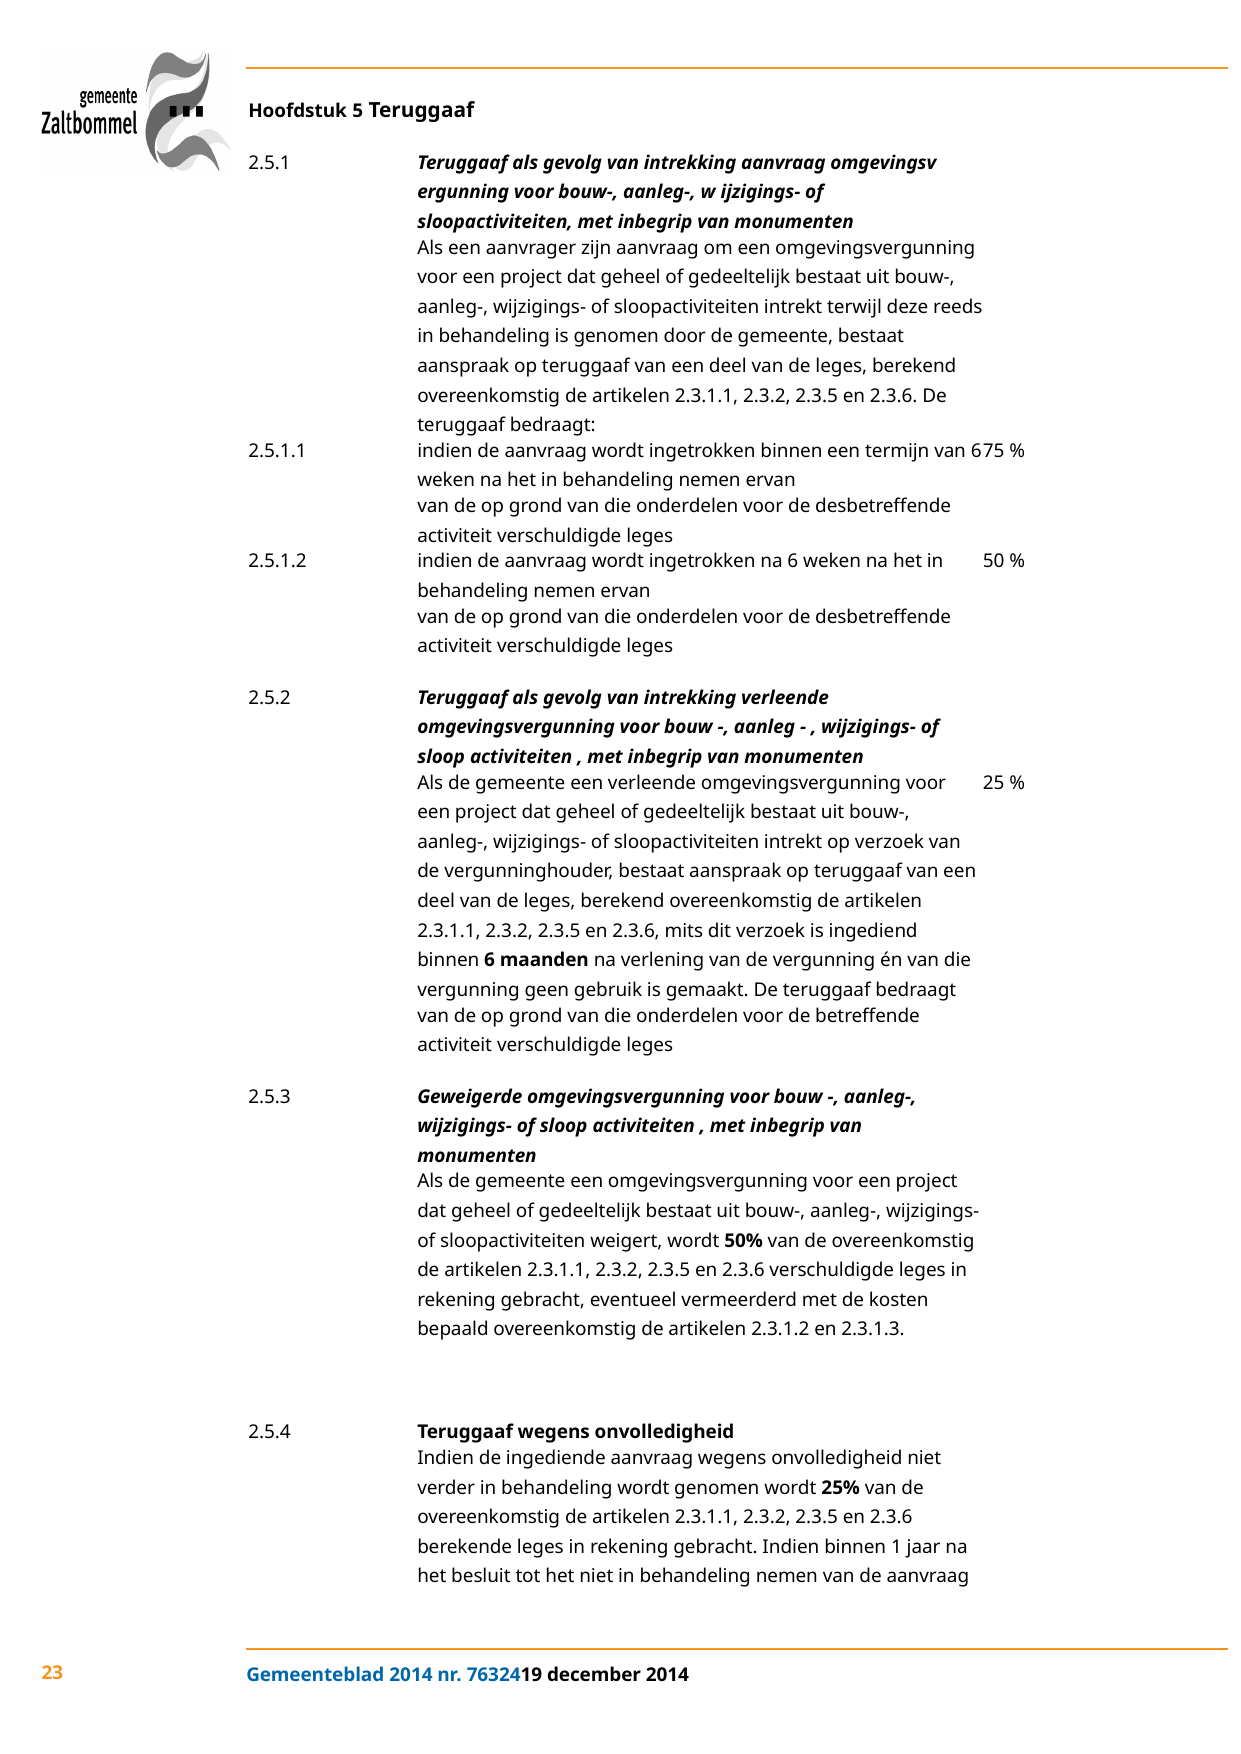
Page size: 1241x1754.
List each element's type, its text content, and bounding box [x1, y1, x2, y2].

table_cell [248, 769, 417, 1002]
picture [41, 47, 231, 172]
table_cell [983, 658, 1152, 684]
table_cell van de op grond van die onderdelen voor de desbetreffende activiteit verschuldigde leges [417, 493, 983, 548]
table_cell Als een aanvrager zijn aanvraag om een omgevingsvergunning voor een project dat geheel of gedeeltelijk bestaat uit bouw-, aanleg-, wijzigings- of sloopactiviteiten intrekt terwijl deze reeds in behandeling is genomen door de gemeente, bestaat aanspraak op teruggaaf van een deel van de leges, berekend overeenkomstig de artikelen 2.3.1.1, 2.3.2, 2.3.5 en 2.3.6. De teruggaaf bedraagt: [417, 234, 983, 437]
table_cell [983, 1367, 1152, 1393]
table_header 2.5.1 [248, 149, 417, 234]
table_cell [417, 1393, 983, 1418]
table_cell van de op grond van die onderdelen voor de desbetreffende activiteit verschuldigde leges [417, 603, 983, 658]
table_cell [248, 1367, 417, 1393]
table_cell 2.5.3 [248, 1083, 417, 1168]
table_cell [248, 1057, 417, 1083]
table_cell Teruggaaf wegens onvolledigheid [417, 1419, 983, 1444]
table_cell 2.5.1.2 [248, 548, 417, 603]
table_cell [248, 658, 417, 684]
table_cell Indien de ingediende aanvraag wegens onvolledigheid niet verder in behandeling wordt genomen wordt 25% van de overeenkomstig de artikelen 2.3.1.1, 2.3.2, 2.3.5 en 2.3.6 berekende leges in rekening gebracht. Indien binnen 1 jaar na het besluit tot het niet in behandeling nemen van de aanvraag [417, 1444, 983, 1588]
table_cell 75 % [983, 437, 1152, 492]
table_cell [248, 234, 417, 437]
table_cell 50 % [983, 548, 1152, 603]
table_cell [983, 493, 1152, 548]
table_cell [983, 1057, 1152, 1083]
table_cell [983, 603, 1152, 658]
table_cell [983, 1083, 1152, 1168]
table_cell [983, 1002, 1152, 1057]
table_cell [983, 234, 1152, 437]
table_cell [248, 1444, 417, 1588]
table_cell [248, 1002, 417, 1057]
table_cell indien de aanvraag wordt ingetrokken na 6 weken na het in behandeling nemen ervan [417, 548, 983, 603]
table_cell [983, 1393, 1152, 1418]
table_cell [983, 1168, 1152, 1341]
table_header Teruggaaf als gevolg van intrekking aanvraag omgevingsv ergunning voor bouw-, aanleg-, w ijzigings- of sloopactiviteiten, met inbegrip van monumenten [417, 149, 983, 234]
table_cell [248, 1168, 417, 1341]
table_cell Als de gemeente een verleende omgevingsvergunning voor een project dat geheel of gedeeltelijk bestaat uit bouw-, aanleg-, wijzigings- of sloopactiviteiten intrekt op verzoek van de vergunninghouder, bestaat aanspraak op teruggaaf van een deel van de leges, berekend overeenkomstig de artikelen 2.3.1.1, 2.3.2, 2.3.5 en 2.3.6, mits dit verzoek is ingediend binnen 6 maanden na verlening van de vergunning én van die vergunning geen gebruik is gemaakt. De teruggaaf bedraagt [417, 769, 983, 1002]
table_cell 2.5.4 [248, 1419, 417, 1444]
table_header [983, 149, 1152, 234]
table_cell [983, 1419, 1152, 1444]
table_cell [248, 493, 417, 548]
table_cell [417, 1367, 983, 1393]
table_cell Als de gemeente een omgevingsvergunning voor een project dat geheel of gedeeltelijk bestaat uit bouw-, aanleg-, wijzigings- of sloopactiviteiten weigert, wordt 50% van de overeenkomstig de artikelen 2.3.1.1, 2.3.2, 2.3.5 en 2.3.6 verschuldigde leges in rekening gebracht, eventueel vermeerderd met de kosten bepaald overeenkomstig de artikelen 2.3.1.2 en 2.3.1.3. [417, 1168, 983, 1341]
table_cell 25 % [983, 769, 1152, 1002]
table_cell [248, 1393, 417, 1418]
table_cell [248, 1341, 417, 1367]
table_cell [983, 1341, 1152, 1367]
table_cell van de op grond van die onderdelen voor de betreffende activiteit verschuldigde leges [417, 1002, 983, 1057]
table_cell 2.5.2 [248, 684, 417, 769]
table_cell Teruggaaf als gevolg van intrekking verleende omgevingsvergunning voor bouw -, aanleg - , wijzigings- of sloop activiteiten , met inbegrip van monumenten [417, 684, 983, 769]
table_cell [417, 658, 983, 684]
table_cell [983, 1444, 1152, 1588]
table_cell [248, 603, 417, 658]
table_cell [417, 1341, 983, 1367]
table_cell 2.5.1.1 [248, 437, 417, 492]
table_cell Geweigerde omgevingsvergunning voor bouw -, aanleg-, wijzigings- of sloop activiteiten , met inbegrip van monumenten [417, 1083, 983, 1168]
table_cell [983, 684, 1152, 769]
table_cell [417, 1057, 983, 1083]
text Hoofdstuk 5 Teruggaaf [248, 95, 1152, 123]
table_cell indien de aanvraag wordt ingetrokken binnen een termijn van 6 weken na het in behandeling nemen ervan [417, 437, 983, 492]
